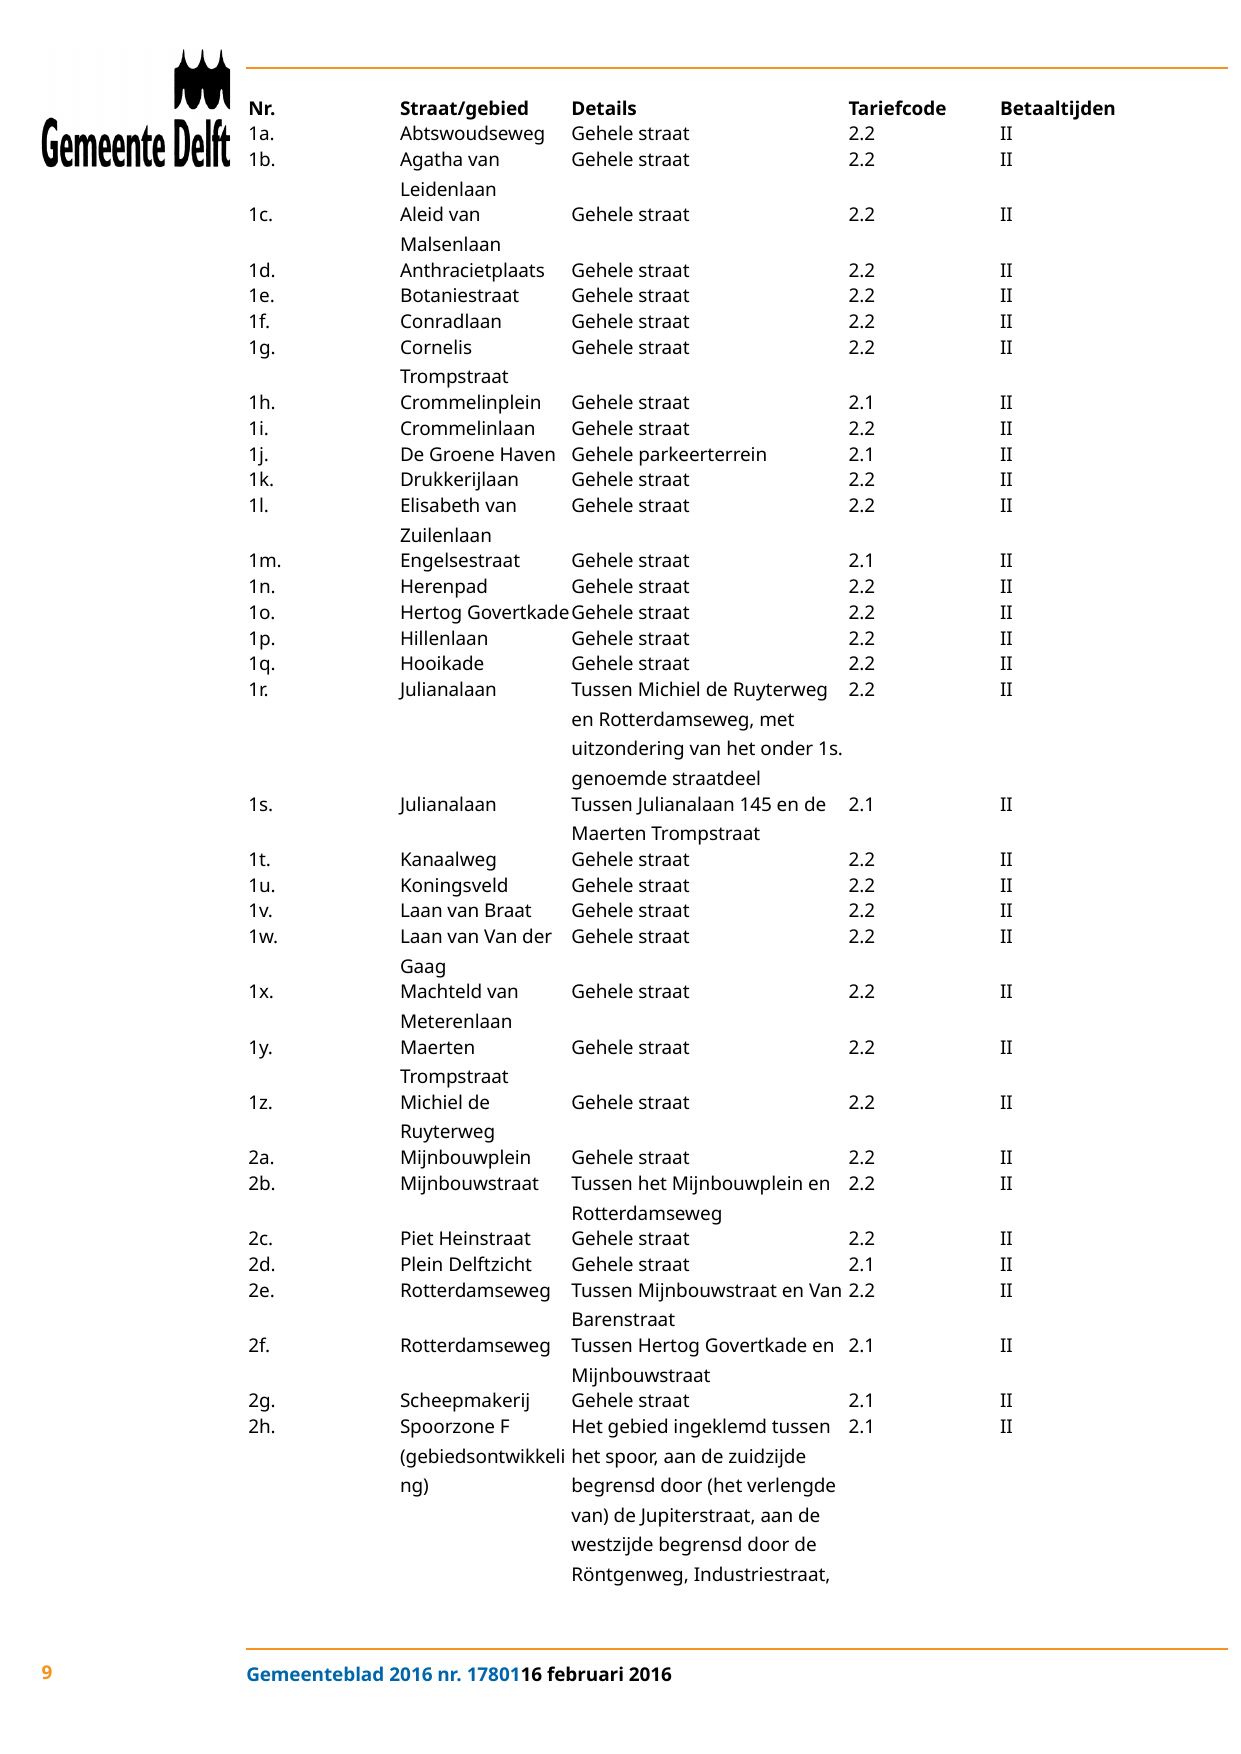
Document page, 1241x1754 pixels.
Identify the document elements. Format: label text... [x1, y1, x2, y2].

table_cell 2.2 [848, 651, 1000, 676]
table_cell Rotterdamseweg [400, 1332, 571, 1388]
table_cell II [1000, 1388, 1152, 1413]
table_cell 1k. [248, 467, 400, 492]
table_cell Details [571, 95, 848, 121]
table_cell Scheepmakerij [400, 1388, 571, 1413]
table_cell Tussen Julianalaan 145 en de Maerten Trompstraat [571, 791, 848, 846]
table_cell II [1000, 202, 1152, 257]
table_cell 1e. [248, 283, 400, 308]
table_cell II [1000, 283, 1152, 308]
table_cell 1w. [248, 923, 400, 978]
table_cell 1f. [248, 308, 400, 334]
table_cell Gehele straat [571, 415, 848, 441]
table_cell Gehele straat [571, 202, 848, 257]
table_cell Aleid van Malsenlaan [400, 202, 571, 257]
table_cell 2.2 [848, 573, 1000, 599]
table_cell II [1000, 1251, 1152, 1277]
table_cell Gehele straat [571, 146, 848, 202]
table_cell 2e. [248, 1277, 400, 1332]
table_cell Gehele straat [571, 625, 848, 651]
table_cell 2.2 [848, 846, 1000, 872]
table_cell 2b. [248, 1170, 400, 1226]
table_cell Machteld van Meterenlaan [400, 979, 571, 1034]
table_cell Gehele straat [571, 651, 848, 676]
table_cell 2.2 [848, 492, 1000, 548]
table_cell 2.2 [848, 1226, 1000, 1251]
table_cell 2.1 [848, 548, 1000, 573]
table_cell 1i. [248, 415, 400, 441]
table_cell II [1000, 651, 1152, 676]
table_cell Crommelinlaan [400, 415, 571, 441]
table_cell II [1000, 1277, 1152, 1332]
table_cell 2.2 [848, 202, 1000, 257]
table_cell 2.1 [848, 1388, 1000, 1413]
table_cell 2.1 [848, 441, 1000, 467]
table_cell 2.2 [848, 676, 1000, 791]
table_cell Michiel de Ruyterweg [400, 1089, 571, 1144]
table_cell Gehele straat [571, 1226, 848, 1251]
table_cell Gehele straat [571, 872, 848, 897]
table_cell 1d. [248, 257, 400, 283]
table_cell 2.2 [848, 257, 1000, 283]
table_cell Kanaalweg [400, 846, 571, 872]
table_cell Anthracietplaats [400, 257, 571, 283]
table_cell Herenpad [400, 573, 571, 599]
table_cell Gehele straat [571, 121, 848, 146]
table_cell Maerten Trompstraat [400, 1034, 571, 1089]
table_cell Cornelis Trompstraat [400, 334, 571, 389]
table_cell Gehele straat [571, 308, 848, 334]
table_cell 1o. [248, 599, 400, 625]
table_cell 2d. [248, 1251, 400, 1277]
table_cell II [1000, 1226, 1152, 1251]
table_cell Elisabeth van Zuilenlaan [400, 492, 571, 548]
table_cell 1n. [248, 573, 400, 599]
table_cell II [1000, 415, 1152, 441]
table_cell II [1000, 1145, 1152, 1170]
table_cell 1q. [248, 651, 400, 676]
table_cell Gehele straat [571, 1089, 848, 1144]
table_cell Gehele straat [571, 1388, 848, 1413]
table_cell 2.2 [848, 283, 1000, 308]
table_cell 2.2 [848, 979, 1000, 1034]
table_cell Het gebied ingeklemd tussen het spoor, aan de zuidzijde begrensd door (het verlengde van) de Jupiterstraat, aan de westzijde begrensd door de Röntgenweg, Industriestraat, [571, 1413, 848, 1587]
table_cell 1t. [248, 846, 400, 872]
table_cell 1v. [248, 898, 400, 923]
table_cell 2.2 [848, 1145, 1000, 1170]
table_cell Julianalaan [400, 791, 571, 846]
table_cell 2.2 [848, 308, 1000, 334]
table_cell Laan van Van der Gaag [400, 923, 571, 978]
table_cell 2.2 [848, 467, 1000, 492]
table_cell Gehele straat [571, 1034, 848, 1089]
table_cell II [1000, 308, 1152, 334]
table_cell 2g. [248, 1388, 400, 1413]
table_cell 2f. [248, 1332, 400, 1388]
table_cell Gehele straat [571, 1251, 848, 1277]
table_cell II [1000, 791, 1152, 846]
table_cell Nr. [248, 95, 400, 121]
table_cell Koningsveld [400, 872, 571, 897]
table_cell Tussen Hertog Govertkade en Mijnbouwstraat [571, 1332, 848, 1388]
table_cell II [1000, 257, 1152, 283]
table_cell 1j. [248, 441, 400, 467]
table_cell 1g. [248, 334, 400, 389]
table_cell 2a. [248, 1145, 400, 1170]
table_cell Gehele straat [571, 492, 848, 548]
table_cell II [1000, 389, 1152, 415]
table_cell II [1000, 1170, 1152, 1226]
table_cell II [1000, 1089, 1152, 1144]
table_cell II [1000, 334, 1152, 389]
table_cell 2c. [248, 1226, 400, 1251]
table_cell II [1000, 846, 1152, 872]
table_cell 2.1 [848, 1332, 1000, 1388]
table_cell II [1000, 676, 1152, 791]
table_cell II [1000, 872, 1152, 897]
table_cell Gehele straat [571, 979, 848, 1034]
table_cell 1b. [248, 146, 400, 202]
table_cell II [1000, 467, 1152, 492]
table_cell II [1000, 625, 1152, 651]
table_cell Gehele straat [571, 334, 848, 389]
table_cell Tussen het Mijnbouwplein en Rotterdamseweg [571, 1170, 848, 1226]
table_cell Gehele parkeerterrein [571, 441, 848, 467]
table_cell II [1000, 1034, 1152, 1089]
table_cell II [1000, 121, 1152, 146]
table_cell 2.2 [848, 872, 1000, 897]
table_cell Gehele straat [571, 923, 848, 978]
table_cell Spoorzone F (gebiedsontwikkeling) [400, 1413, 571, 1587]
table_cell De Groene Haven [400, 441, 571, 467]
table_cell Gehele straat [571, 898, 848, 923]
table_cell 1h. [248, 389, 400, 415]
table_cell Agatha van Leidenlaan [400, 146, 571, 202]
table_cell 1z. [248, 1089, 400, 1144]
table_cell 2.2 [848, 1034, 1000, 1089]
table_cell Tussen Michiel de Ruyterweg en Rotterdamseweg, met uitzondering van het onder 1s. genoemde straatdeel [571, 676, 848, 791]
table_cell Hillenlaan [400, 625, 571, 651]
table_cell II [1000, 898, 1152, 923]
table_cell Hertog Govertkade [400, 599, 571, 625]
table_cell 2.2 [848, 923, 1000, 978]
table_cell Julianalaan [400, 676, 571, 791]
table_cell Gehele straat [571, 599, 848, 625]
table_cell 1m. [248, 548, 400, 573]
table_cell II [1000, 923, 1152, 978]
table_cell Gehele straat [571, 1145, 848, 1170]
picture [41, 47, 231, 172]
table_cell 2h. [248, 1413, 400, 1587]
table_cell II [1000, 573, 1152, 599]
table_cell Gehele straat [571, 283, 848, 308]
table_cell 1r. [248, 676, 400, 791]
table_cell Drukkerijlaan [400, 467, 571, 492]
table_cell 1u. [248, 872, 400, 897]
table_cell 2.2 [848, 146, 1000, 202]
table_cell Rotterdamseweg [400, 1277, 571, 1332]
table_cell II [1000, 1413, 1152, 1587]
table_cell Engelsestraat [400, 548, 571, 573]
table_cell II [1000, 979, 1152, 1034]
table_cell 2.2 [848, 415, 1000, 441]
table_cell Plein Delftzicht [400, 1251, 571, 1277]
table_cell 2.1 [848, 1413, 1000, 1587]
table_cell 1p. [248, 625, 400, 651]
table_cell 1a. [248, 121, 400, 146]
table_cell 1s. [248, 791, 400, 846]
table_cell Laan van Braat [400, 898, 571, 923]
table_cell Tussen Mijnbouwstraat en Van Barenstraat [571, 1277, 848, 1332]
table_cell Botaniestraat [400, 283, 571, 308]
table_cell 2.2 [848, 1089, 1000, 1144]
table_cell 2.1 [848, 791, 1000, 846]
table_cell II [1000, 146, 1152, 202]
table_cell 2.2 [848, 121, 1000, 146]
table_cell Hooikade [400, 651, 571, 676]
table_cell 2.2 [848, 334, 1000, 389]
table_cell 2.2 [848, 625, 1000, 651]
table_cell II [1000, 548, 1152, 573]
table_cell II [1000, 599, 1152, 625]
table_cell Gehele straat [571, 846, 848, 872]
table_cell Betaaltijden [1000, 95, 1152, 121]
table_cell 2.1 [848, 389, 1000, 415]
table_cell Conradlaan [400, 308, 571, 334]
table_cell II [1000, 1332, 1152, 1388]
table_cell 2.1 [848, 1251, 1000, 1277]
table_cell Gehele straat [571, 548, 848, 573]
table_cell 2.2 [848, 1277, 1000, 1332]
table_cell Mijnbouwstraat [400, 1170, 571, 1226]
table_cell II [1000, 492, 1152, 548]
table_cell 2.2 [848, 898, 1000, 923]
table_cell 2.2 [848, 1170, 1000, 1226]
table_cell Gehele straat [571, 389, 848, 415]
table_cell Crommelinplein [400, 389, 571, 415]
table_cell Piet Heinstraat [400, 1226, 571, 1251]
table_cell Abtswoudseweg [400, 121, 571, 146]
table_cell Tariefcode [848, 95, 1000, 121]
table_cell 1c. [248, 202, 400, 257]
table_cell Mijnbouwplein [400, 1145, 571, 1170]
table_cell 1x. [248, 979, 400, 1034]
table_cell 2.2 [848, 599, 1000, 625]
table_cell Gehele straat [571, 257, 848, 283]
table_cell Straat/gebied [400, 95, 571, 121]
table_cell 1y. [248, 1034, 400, 1089]
table_cell Gehele straat [571, 467, 848, 492]
table_cell II [1000, 441, 1152, 467]
table_cell 1l. [248, 492, 400, 548]
table_cell Gehele straat [571, 573, 848, 599]
